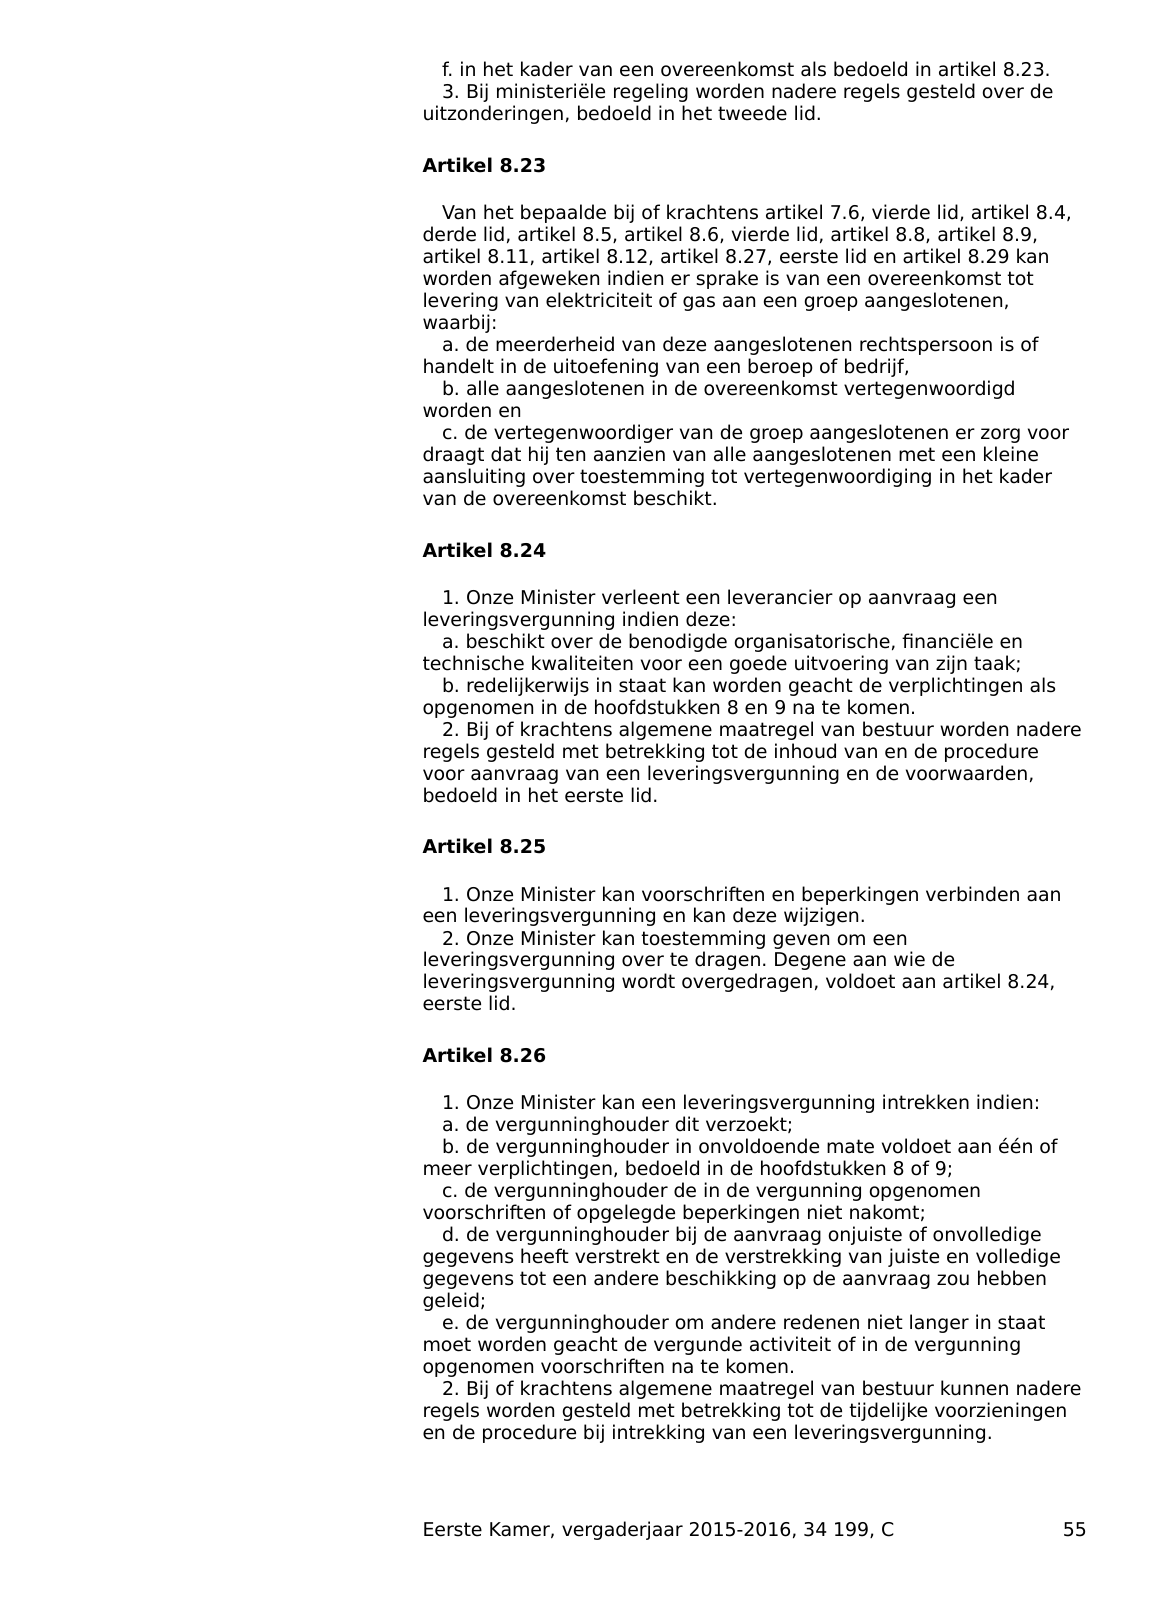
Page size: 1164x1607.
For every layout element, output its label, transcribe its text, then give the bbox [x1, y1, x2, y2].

text Van het bepaalde bij of krachtens artikel 7.6, vierde lid, artikel 8.4, derde lid, artikel 8.5, artikel 8.6, vierde lid, artikel 8.8, artikel 8.9, artikel 8.11, artikel 8.12, artikel 8.27, eerste lid en artikel 8.29 kan worden afgeweken indien er sprake is van een overeenkomst tot levering van elektriciteit of gas aan een groep aangeslotenen, waarbij: [422, 202, 1087, 334]
text b. redelijkerwijs in staat kan worden geacht de verplichtingen als opgenomen in de hoofdstukken 8 en 9 na te komen. [422, 674, 1087, 718]
text 1. Onze Minister kan een leveringsvergunning intrekken indien: [422, 1092, 1087, 1114]
text a. de meerderheid van deze aangeslotenen rechtspersoon is of handelt in de uitoefening van een beroep of bedrijf, [422, 334, 1087, 378]
text c. de vergunninghouder de in de vergunning opgenomen voorschriften of opgelegde beperkingen niet nakomt; [422, 1180, 1087, 1224]
text b. de vergunninghouder in onvoldoende mate voldoet aan één of meer verplichtingen, bedoeld in de hoofdstukken 8 of 9; [422, 1136, 1087, 1180]
text 2. Bij of krachtens algemene maatregel van bestuur worden nadere regels gesteld met betrekking tot de inhoud van en de procedure voor aanvraag van een leveringsvergunning en de voorwaarden, bedoeld in het eerste lid. [422, 718, 1087, 806]
text 2. Bij of krachtens algemene maatregel van bestuur kunnen nadere regels worden gesteld met betrekking tot de tijdelijke voorzieningen en de procedure bij intrekking van een leveringsvergunning. [422, 1378, 1087, 1444]
text e. de vergunninghouder om andere redenen niet langer in staat moet worden geacht de vergunde activiteit of in de vergunning opgenomen voorschriften na te komen. [422, 1312, 1087, 1378]
subtitle Artikel 8.25 [422, 836, 1087, 858]
text 2. Onze Minister kan toestemming geven om een leveringsvergunning over te dragen. Degene aan wie de leveringsvergunning wordt overgedragen, voldoet aan artikel 8.24, eerste lid. [422, 927, 1087, 1015]
subtitle Artikel 8.24 [422, 540, 1087, 562]
text 3. Bij ministeriële regeling worden nadere regels gesteld over de uitzonderingen, bedoeld in het tweede lid. [422, 81, 1087, 125]
text b. alle aangeslotenen in de overeenkomst vertegenwoordigd worden en [422, 378, 1087, 422]
text f. in het kader van een overeenkomst als bedoeld in artikel 8.23. [422, 59, 1087, 81]
subtitle Artikel 8.23 [422, 155, 1087, 177]
text 1. Onze Minister verleent een leverancier op aanvraag een leveringsvergunning indien deze: [422, 587, 1087, 631]
subtitle Artikel 8.26 [422, 1045, 1087, 1067]
text a. de vergunninghouder dit verzoekt; [422, 1114, 1087, 1136]
text a. beschikt over de benodigde organisatorische, financiële en technische kwaliteiten voor een goede uitvoering van zijn taak; [422, 631, 1087, 674]
text 1. Onze Minister kan voorschriften en beperkingen verbinden aan een leveringsvergunning en kan deze wijzigen. [422, 883, 1087, 927]
text c. de vertegenwoordiger van de groep aangeslotenen er zorg voor draagt dat hij ten aanzien van alle aangeslotenen met een kleine aansluiting over toestemming tot vertegenwoordiging in het kader van de overeenkomst beschikt. [422, 422, 1087, 510]
text d. de vergunninghouder bij de aanvraag onjuiste of onvolledige gegevens heeft verstrekt en de verstrekking van juiste en volledige gegevens tot een andere beschikking op de aanvraag zou hebben geleid; [422, 1224, 1087, 1312]
